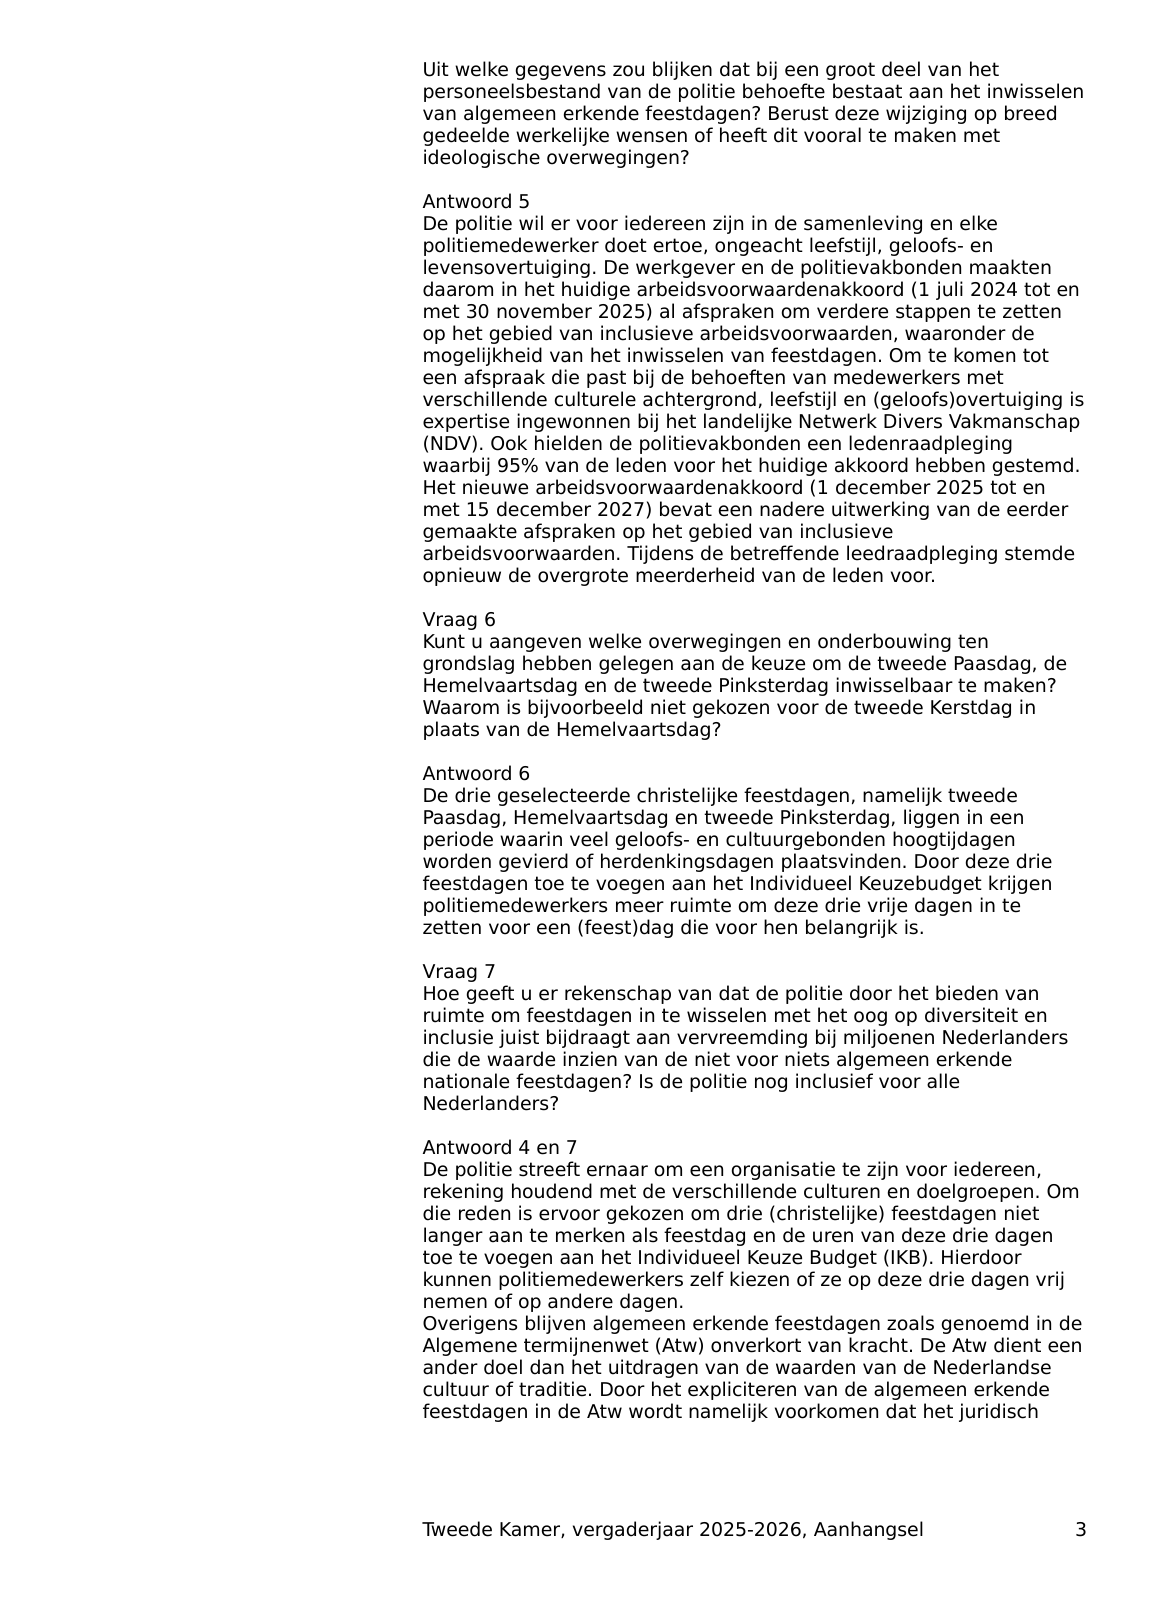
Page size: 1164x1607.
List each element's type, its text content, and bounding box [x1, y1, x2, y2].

text Vraag 6 [422, 609, 1087, 631]
text Overigens blijven algemeen erkende feestdagen zoals genoemd in de Algemene termijnenwet (Atw) onverkort van kracht. De Atw dient een ander doel dan het uitdragen van de waarden van de Nederlandse cultuur of traditie. Door het expliciteren van de algemeen erkende feestdagen in de Atw wordt namelijk voorkomen dat het juridisch [422, 1313, 1087, 1423]
text Vraag 7 [422, 961, 1087, 983]
text Antwoord 6 [422, 763, 1087, 785]
text Antwoord 5 [422, 191, 1087, 213]
text De drie geselecteerde christelijke feestdagen, namelijk tweede Paasdag, Hemelvaartsdag en tweede Pinksterdag, liggen in een periode waarin veel geloofs- en cultuurgebonden hoogtijdagen worden gevierd of herdenkingsdagen plaatsvinden. Door deze drie feestdagen toe te voegen aan het Individueel Keuzebudget krijgen politiemedewerkers meer ruimte om deze drie vrije dagen in te zetten voor een (feest)dag die voor hen belangrijk is. [422, 785, 1087, 939]
text De politie streeft ernaar om een organisatie te zijn voor iedereen, rekening houdend met de verschillende culturen en doelgroepen. Om die reden is ervoor gekozen om drie (christelijke) feestdagen niet langer aan te merken als feestdag en de uren van deze drie dagen toe te voegen aan het Individueel Keuze Budget (IKB). Hierdoor kunnen politiemedewerkers zelf kiezen of ze op deze drie dagen vrij nemen of op andere dagen. [422, 1159, 1087, 1313]
text De politie wil er voor iedereen zijn in de samenleving en elke politiemedewerker doet ertoe, ongeacht leefstijl, geloofs- en levensovertuiging. De werkgever en de politievakbonden maakten daarom in het huidige arbeidsvoorwaardenakkoord (1 juli 2024 tot en met 30 november 2025) al afspraken om verdere stappen te zetten op het gebied van inclusieve arbeidsvoorwaarden, waaronder de mogelijkheid van het inwisselen van feestdagen. Om te komen tot een afspraak die past bij de behoeften van medewerkers met verschillende culturele achtergrond, leefstijl en (geloofs)overtuiging is expertise ingewonnen bij het landelijke Netwerk Divers Vakmanschap (NDV). Ook hielden de politievakbonden een ledenraadpleging waarbij 95% van de leden voor het huidige akkoord hebben gestemd. Het nieuwe arbeidsvoorwaardenakkoord (1 december 2025 tot en met 15 december 2027) bevat een nadere uitwerking van de eerder gemaakte afspraken op het gebied van inclusieve arbeidsvoorwaarden. Tijdens de betreffende leedraadpleging stemde opnieuw de overgrote meerderheid van de leden voor. [422, 213, 1087, 587]
text Kunt u aangeven welke overwegingen en onderbouwing ten grondslag hebben gelegen aan de keuze om de tweede Paasdag, de Hemelvaartsdag en de tweede Pinksterdag inwisselbaar te maken? Waarom is bijvoorbeeld niet gekozen voor de tweede Kerstdag in plaats van de Hemelvaartsdag? [422, 631, 1087, 741]
text Antwoord 4 en 7 [422, 1137, 1087, 1159]
text Uit welke gegevens zou blijken dat bij een groot deel van het personeelsbestand van de politie behoefte bestaat aan het inwisselen van algemeen erkende feestdagen? Berust deze wijziging op breed gedeelde werkelijke wensen of heeft dit vooral te maken met ideologische overwegingen? [422, 59, 1087, 169]
text Hoe geeft u er rekenschap van dat de politie door het bieden van ruimte om feestdagen in te wisselen met het oog op diversiteit en inclusie juist bijdraagt aan vervreemding bij miljoenen Nederlanders die de waarde inzien van de niet voor niets algemeen erkende nationale feestdagen? Is de politie nog inclusief voor alle Nederlanders? [422, 983, 1087, 1115]
